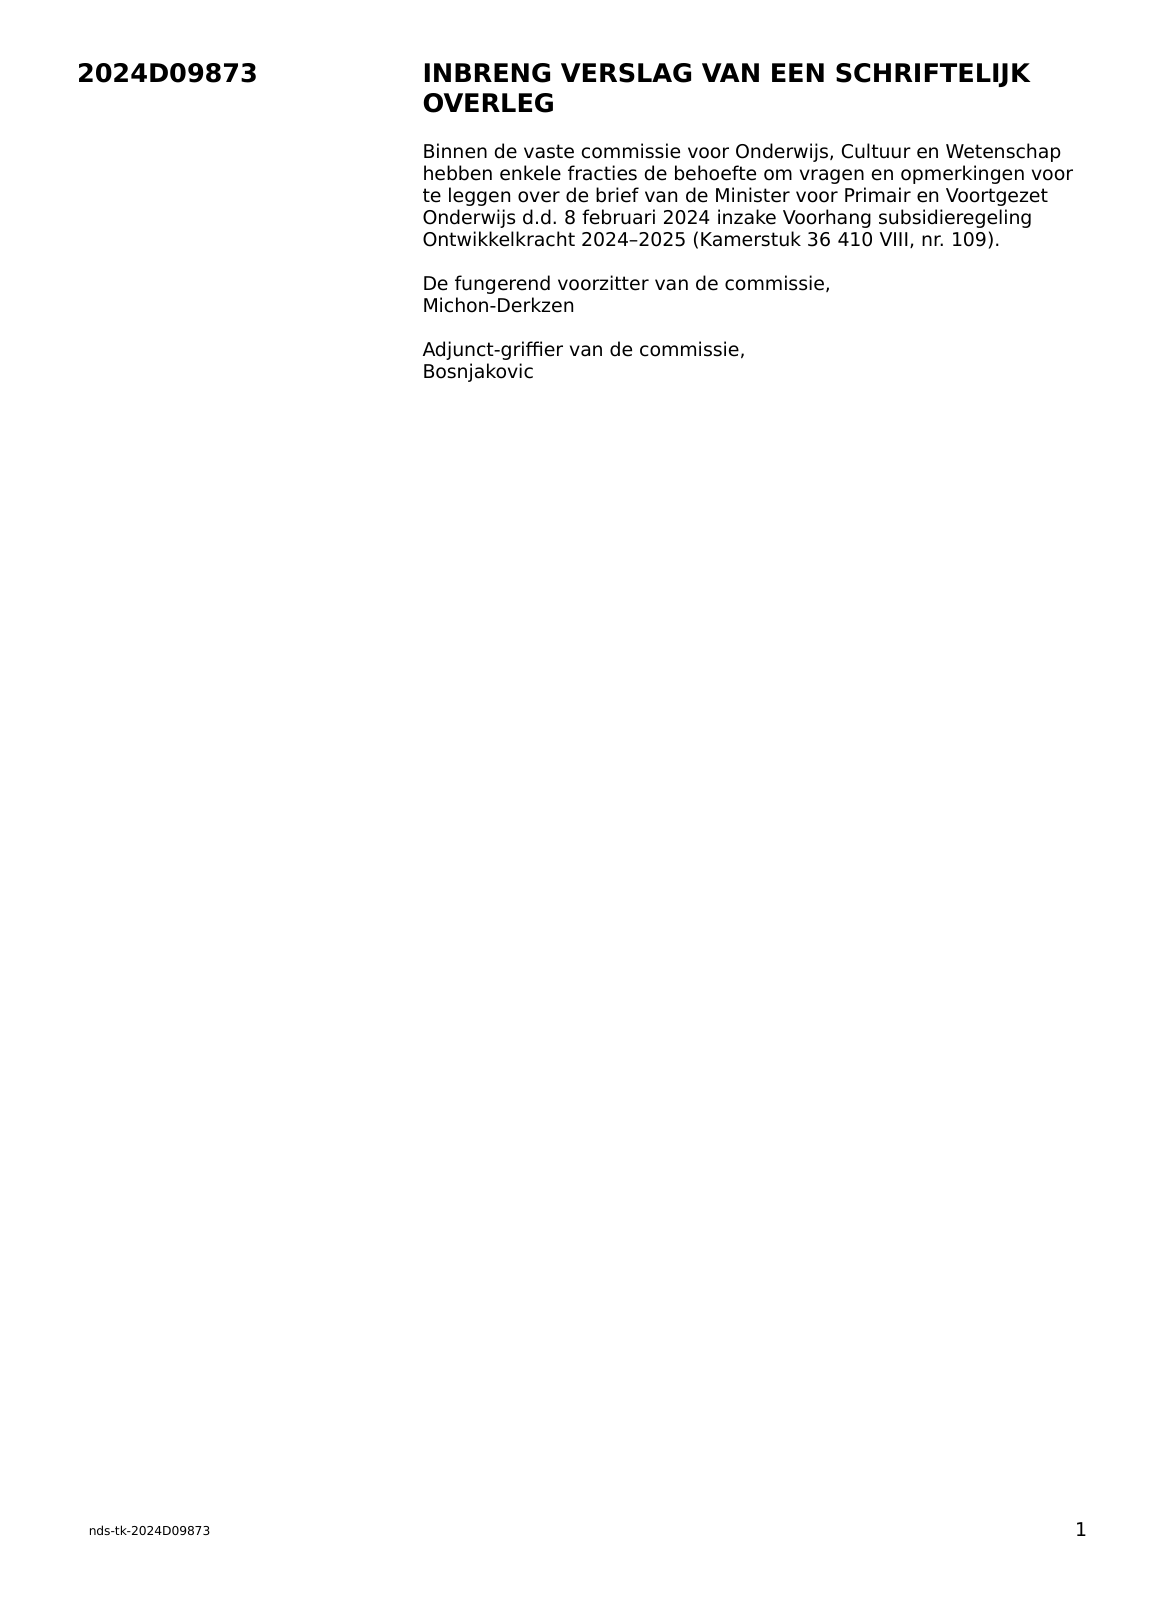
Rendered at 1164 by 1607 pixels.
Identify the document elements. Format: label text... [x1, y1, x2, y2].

text Binnen de vaste commissie voor Onderwijs, Cultuur en Wetenschap hebben enkele fracties de behoefte om vragen en opmerkingen voor te leggen over de brief van de Minister voor Primair en Voortgezet Onderwijs d.d. 8 februari 2024 inzake Voorhang subsidieregeling Ontwikkelkracht 2024–2025 (Kamerstuk 36 410 VIII, nr. 109). [422, 141, 1087, 251]
text Adjunct-griffier van de commissie, [422, 339, 1087, 361]
text Bosnjakovic [422, 361, 1087, 383]
text 2024D09873 INBRENG VERSLAG VAN EEN SCHRIFTELIJK OVERLEG [77, 59, 1087, 118]
text nds-tk-2024D09873 [88, 1524, 323, 1538]
text De fungerend voorzitter van de commissie, [422, 273, 1087, 295]
text Michon-Derkzen [422, 295, 1087, 317]
